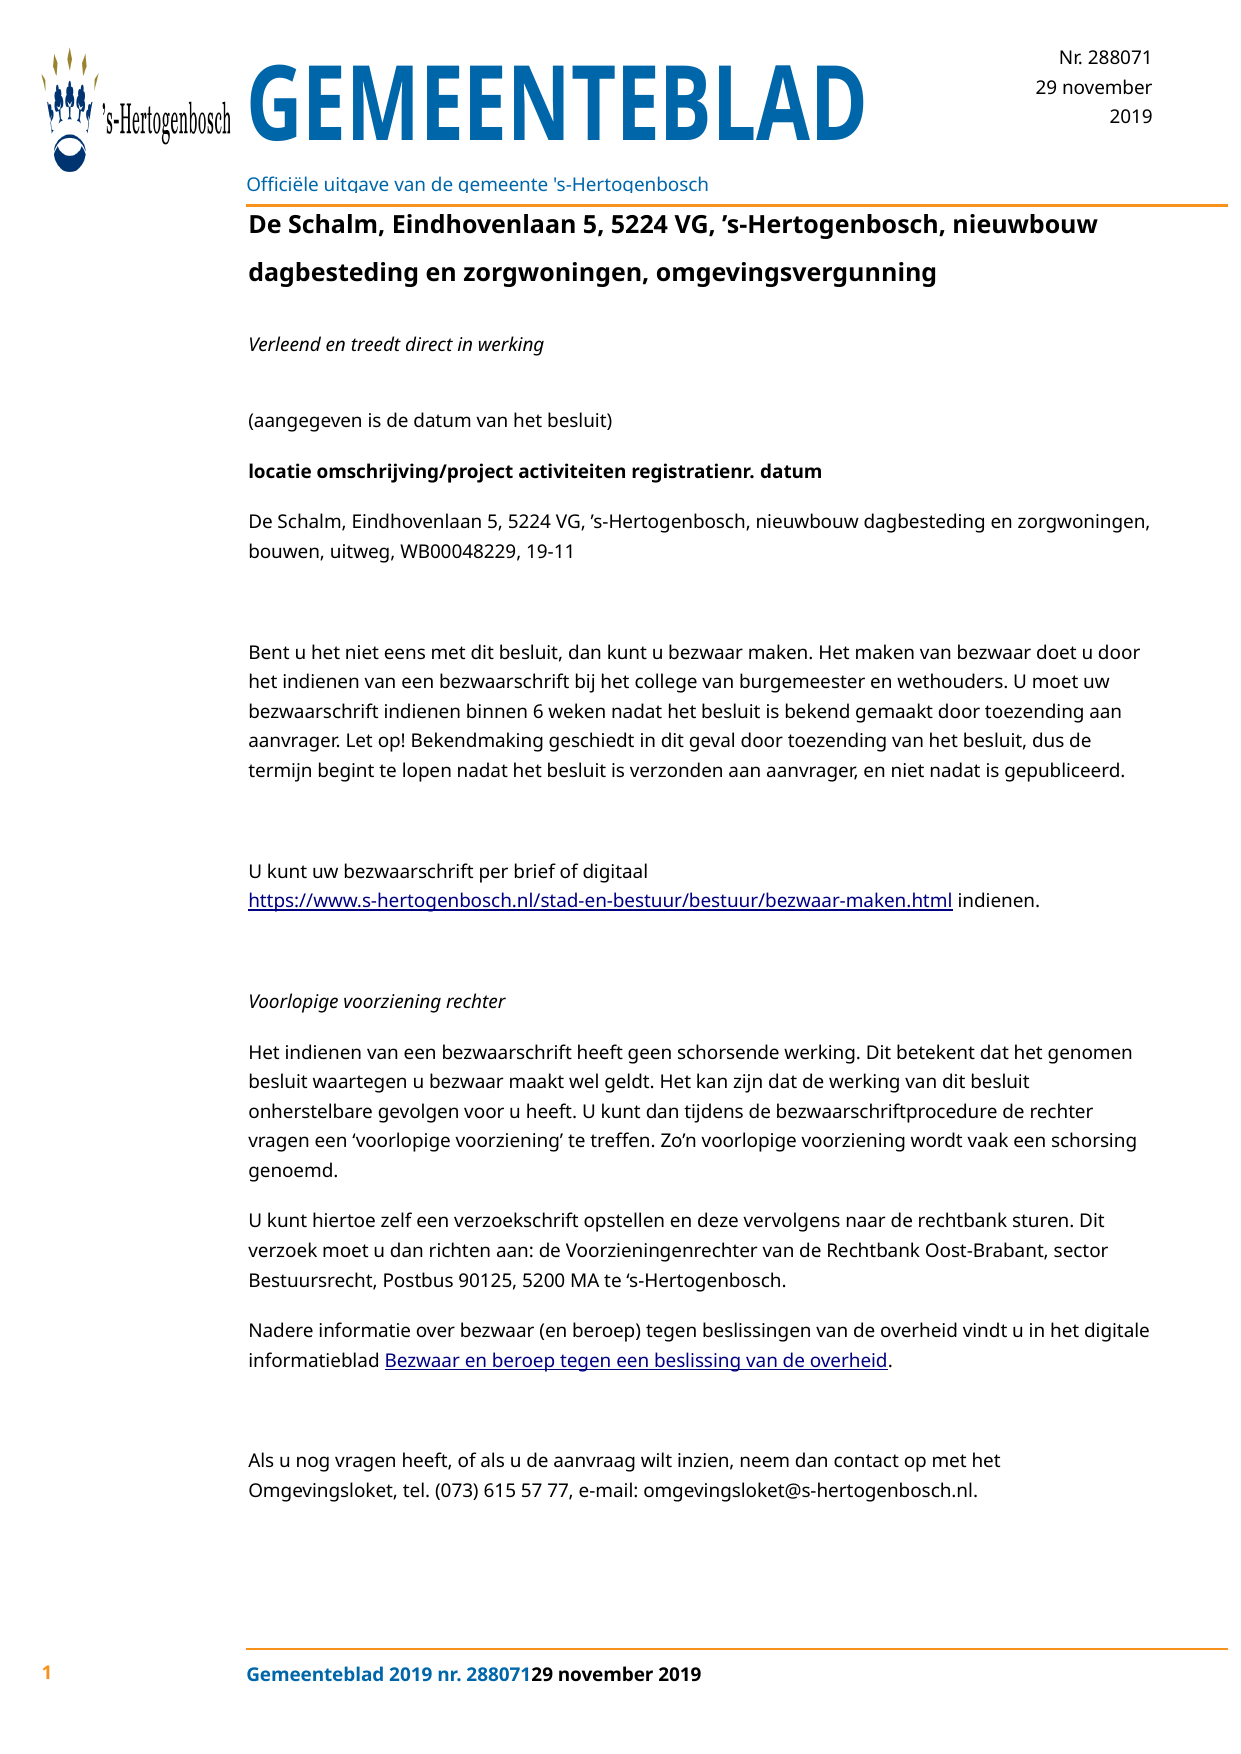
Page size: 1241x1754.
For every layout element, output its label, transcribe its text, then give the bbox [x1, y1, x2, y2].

text Het indienen van een bezwaarschrift heeft geen schorsende werking. Dit betekent dat het genomen besluit waartegen u bezwaar maakt wel geldt. Het kan zijn dat de werking van dit besluit onherstelbare gevolgen voor u heeft. U kunt dan tijdens de bezwaarschriftprocedure de rechter vragen een ‘voorlopige voorziening’ te treffen. Zo’n voorlopige voorziening wordt vaak een schorsing genoemd. [248, 1039, 1152, 1183]
text De Schalm, Eindhovenlaan 5, 5224 VG, ’s-Hertogenbosch, nieuwbouw dagbesteding en zorgwoningen, omgevingsvergunning [248, 207, 1152, 288]
text Verleend en treedt direct in werking [248, 331, 1152, 357]
text Nadere informatie over bezwaar (en beroep) tegen beslissingen van de overheid vindt u in het digitale informatieblad Bezwaar en beroep tegen een beslissing van de overheid. [248, 1317, 1152, 1372]
text U kunt uw bezwaarschrift per brief of digitaal https://www.s-hertogenbosch.nl/stad-en-bestuur/bestuur/bezwaar-maken.html indienen. [248, 858, 1152, 913]
text (aangegeven is de datum van het besluit) [248, 408, 1152, 433]
text Als u nog vragen heeft, of als u de aanvraag wilt inzien, neem dan contact op met het Omgevingsloket, tel. (073) 615 57 77, e-mail: omgevingsloket@s-hertogenbosch.nl. [248, 1448, 1152, 1503]
text Bent u het niet eens met dit besluit, dan kunt u bezwaar maken. Het maken van bezwaar doet u door het indienen van een bezwaarschrift bij het college van burgemeester en wethouders. U moet uw bezwaarschrift indienen binnen 6 weken nadat het besluit is bekend gemaakt door toezending aan aanvrager. Let op! Bekendmaking geschiedt in dit geval door toezending van het besluit, dus de termijn begint te lopen nadat het besluit is verzonden aan aanvrager, en niet nadat is gepubliceerd. [248, 639, 1152, 783]
text U kunt hiertoe zelf een verzoekschrift opstellen en deze vervolgens naar de rechtbank sturen. Dit verzoek moet u dan richten aan: de Voorzieningenrechter van de Rechtbank Oost-Brabant, sector Bestuursrecht, Postbus 90125, 5200 MA te ‘s-Hertogenbosch. [248, 1208, 1152, 1292]
picture [41, 47, 231, 172]
text locatie omschrijving/project activiteiten registratienr. datum [248, 458, 1152, 484]
text Voorlopige voorziening rechter [248, 988, 1152, 1014]
text De Schalm, Eindhovenlaan 5, 5224 VG, ’s-Hertogenbosch, nieuwbouw dagbesteding en zorgwoningen, bouwen, uitweg, WB00048229, 19-11 [248, 508, 1152, 564]
